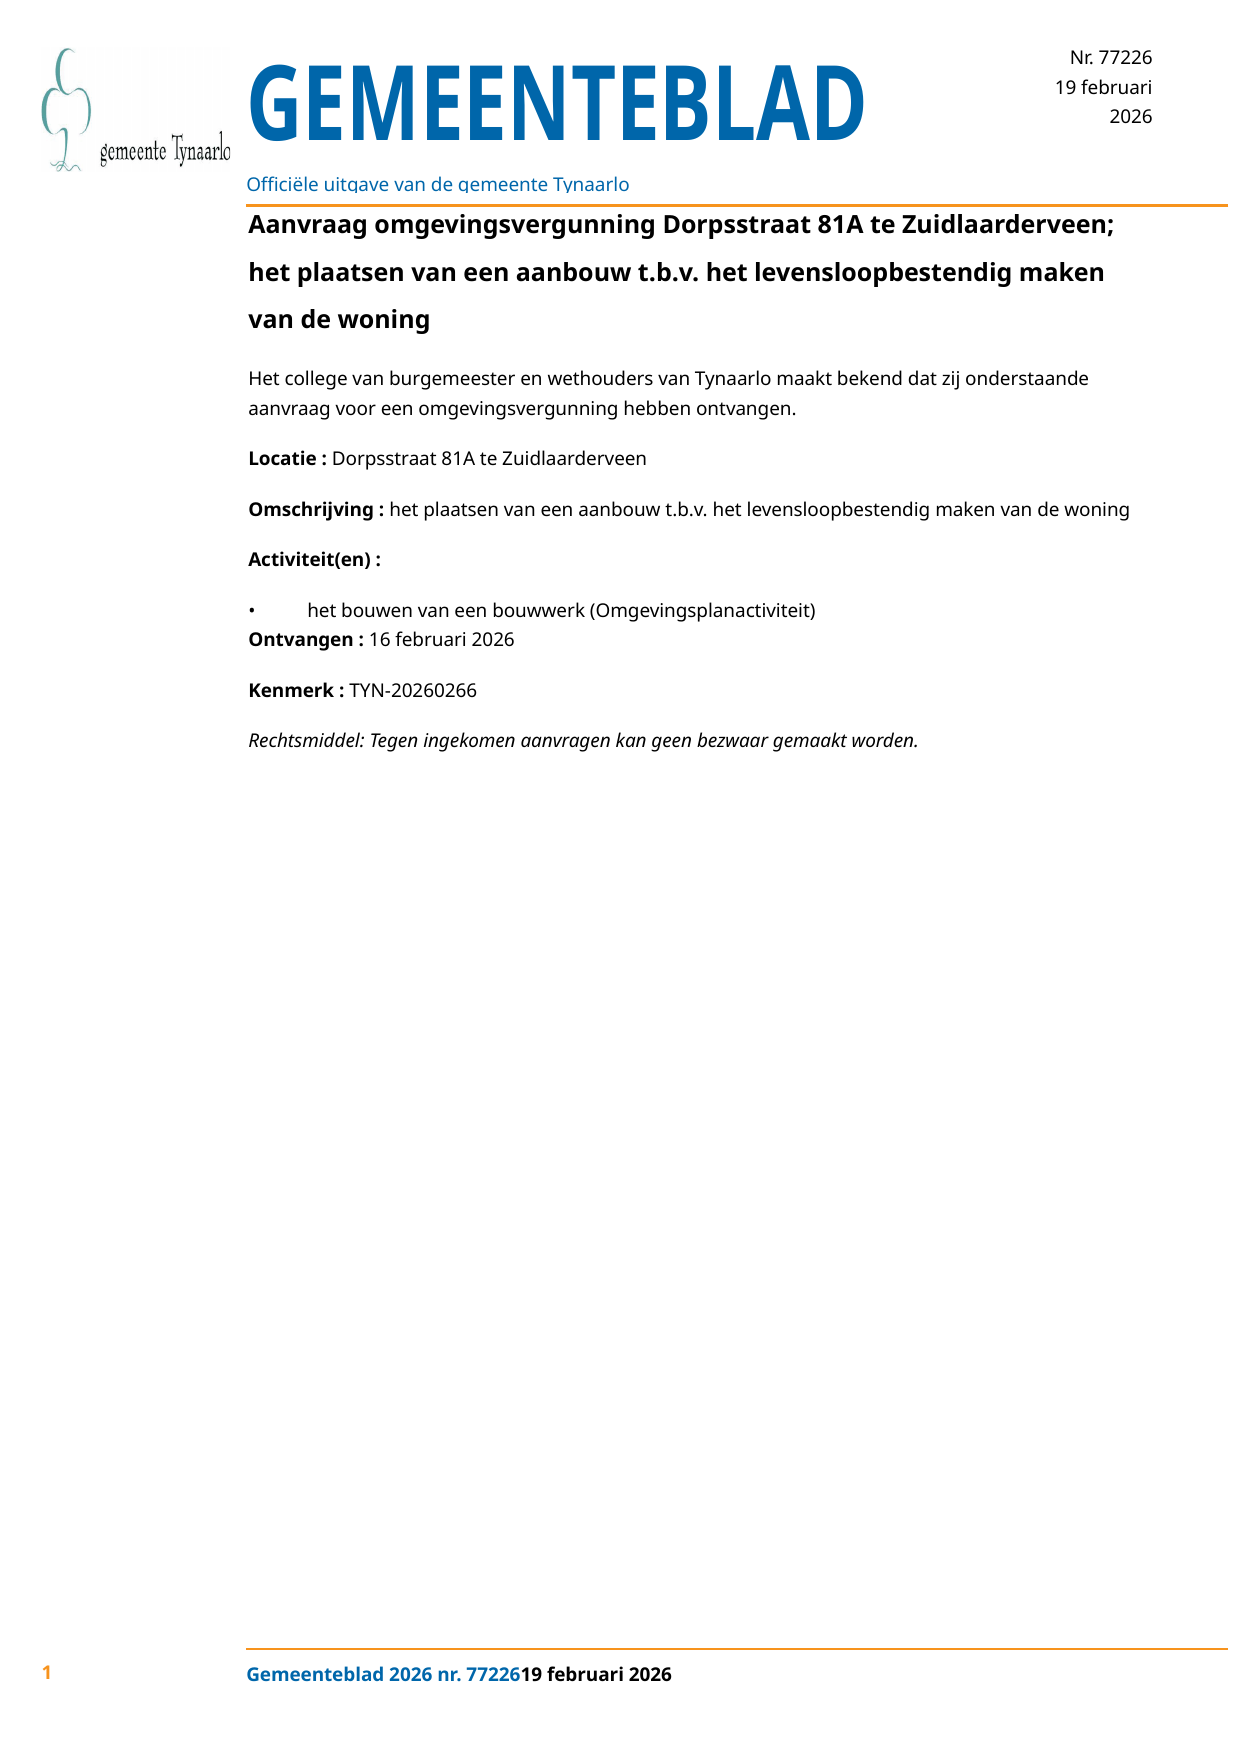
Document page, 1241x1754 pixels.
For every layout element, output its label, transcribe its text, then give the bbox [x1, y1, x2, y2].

text Activiteit(en) : [248, 546, 1152, 572]
text Omschrijving : het plaatsen van een aanbouw t.b.v. het levensloopbestendig maken van de woning [248, 496, 1152, 522]
picture [41, 47, 231, 172]
text Aanvraag omgevingsvergunning Dorpsstraat 81A te Zuidlaarderveen; het plaatsen van een aanbouw t.b.v. het levensloopbestendig maken van de woning [248, 207, 1152, 336]
text Locatie : Dorpsstraat 81A te Zuidlaarderveen [248, 446, 1152, 471]
text Rechtsmiddel: Tegen ingekomen aanvragen kan geen bezwaar gemaakt worden. [248, 727, 1152, 753]
text Het college van burgemeester en wethouders van Tynaarlo maakt bekend dat zij onderstaande aanvraag voor een omgevingsvergunning hebben ontvangen. [248, 366, 1152, 421]
list het bouwen van een bouwwerk (Omgevingsplanactiviteit) [248, 597, 1152, 622]
text Kenmerk : TYN-20260266 [248, 677, 1152, 702]
text Ontvangen : 16 februari 2026 [248, 626, 1152, 652]
